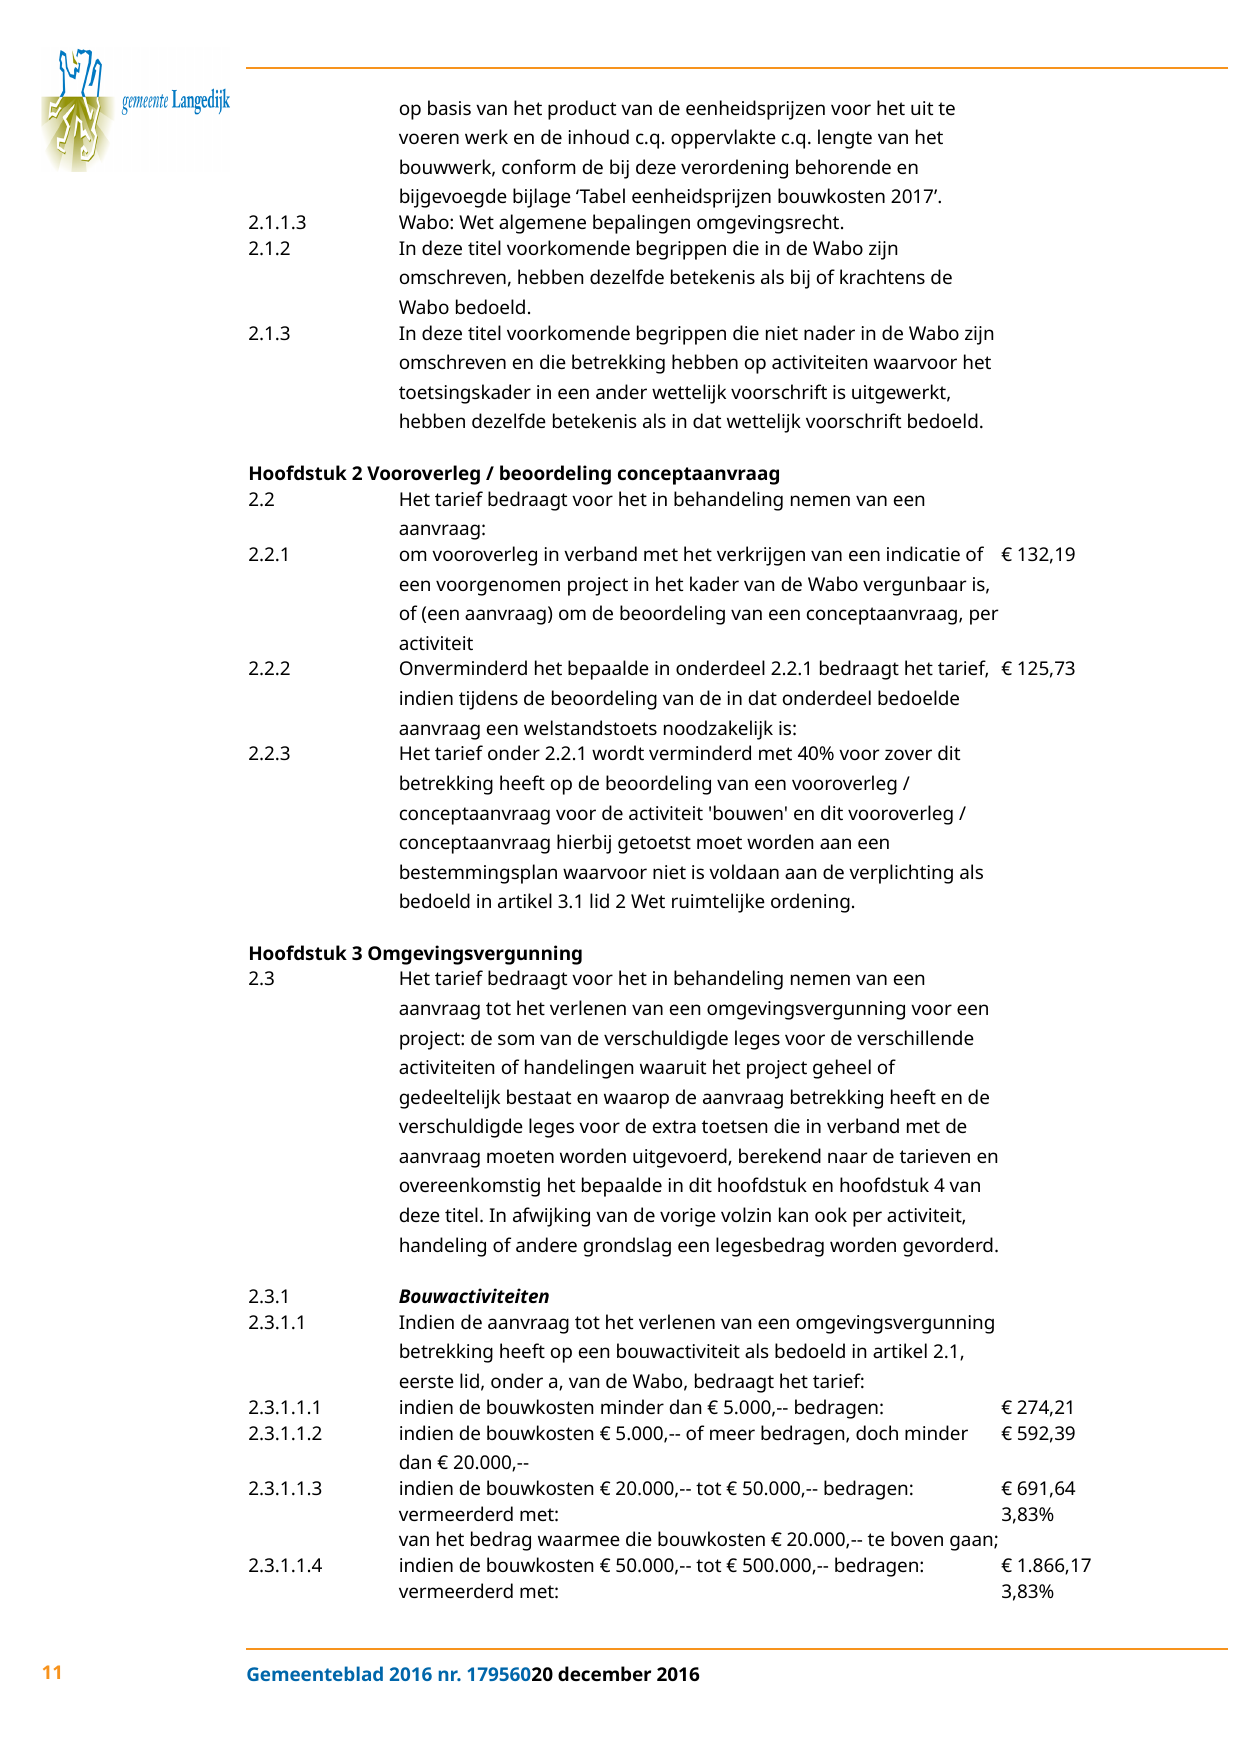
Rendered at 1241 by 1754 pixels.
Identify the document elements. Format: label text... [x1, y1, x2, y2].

table_cell Bouwactiviteiten [399, 1283, 1001, 1309]
table_cell van het bedrag waarmee die bouwkosten € 20.000,-- te boven gaan; [399, 1526, 1001, 1552]
table_cell Het tarief bedraagt voor het in behandeling nemen van een aanvraag tot het verlenen van een omgevingsvergunning voor een project: de som van de verschuldigde leges voor de verschillende activiteiten of handelingen waaruit het project geheel of gedeeltelijk bestaat en waarop de aanvraag betrekking heeft en de verschuldigde leges voor de extra toetsen die in verband met de aanvraag moeten worden uitgevoerd, berekend naar de tarieven en overeenkomstig het bepaalde in dit hoofdstuk en hoofdstuk 4 van deze titel. In afwijking van de vorige volzin kan ook per activiteit, handeling of andere grondslag een legesbedrag worden gevorderd. [399, 966, 1001, 1258]
table_cell [1001, 460, 1152, 486]
table_cell vermeerderd met: [399, 1501, 1001, 1526]
table_cell 2.3.1.1.4 [248, 1552, 398, 1578]
table_cell Wabo: Wet algemene bepalingen omgevingsrecht. [399, 209, 1001, 235]
table_cell [1001, 966, 1152, 1258]
table_cell [248, 95, 398, 209]
table_cell 2.3.1 [248, 1283, 398, 1309]
table_cell Het tarief onder 2.2.1 wordt verminderd met 40% voor zover dit betrekking heeft op de beoordeling van een vooroverleg / conceptaanvraag voor de activiteit 'bouwen' en dit vooroverleg / conceptaanvraag hierbij getoetst moet worden aan een bestemmingsplan waarvoor niet is voldaan aan de verplichting als bedoeld in artikel 3.1 lid 2 Wet ruimtelijke ordening. [399, 741, 1001, 914]
table_cell 2.2 [248, 486, 398, 541]
table_cell € 132,19 [1001, 541, 1152, 656]
table_cell [1001, 235, 1152, 320]
table_cell € 592,39 [1001, 1420, 1152, 1475]
table_cell 2.3.1.1.3 [248, 1475, 398, 1501]
table_cell € 274,21 [1001, 1394, 1152, 1420]
table_cell [1001, 1309, 1152, 1394]
table_cell [1001, 741, 1152, 914]
table_cell 2.2.1 [248, 541, 398, 656]
table_cell indien de bouwkosten € 5.000,-- of meer bedragen, doch minder dan € 20.000,-- [399, 1420, 1001, 1475]
table_cell [1001, 1526, 1152, 1552]
table_cell 2.2.3 [248, 741, 398, 914]
table_cell [399, 434, 1001, 460]
table_cell Indien de aanvraag tot het verlenen van een omgevingsvergunning betrekking heeft op een bouwactiviteit als bedoeld in artikel 2.1, eerste lid, onder a, van de Wabo, bedraagt het tarief: [399, 1309, 1001, 1394]
table_cell [248, 434, 398, 460]
table_cell In deze titel voorkomende begrippen die in de Wabo zijn omschreven, hebben dezelfde betekenis als bij of krachtens de Wabo bedoeld. [399, 235, 1001, 320]
picture [41, 47, 231, 172]
table_cell 2.1.1.3 [248, 209, 398, 235]
table_cell [1001, 1258, 1152, 1283]
table_cell [1001, 914, 1152, 940]
table_cell 2.3.1.1.2 [248, 1420, 398, 1475]
table_cell [248, 1578, 398, 1604]
table_cell vermeerderd met: [399, 1578, 1001, 1604]
table_cell 2.2.2 [248, 656, 398, 741]
table_cell 2.3 [248, 966, 398, 1258]
table_cell [248, 1526, 398, 1552]
table_cell Onverminderd het bepaalde in onderdeel 2.2.1 bedraagt het tarief, indien tijdens de beoordeling van de in dat onderdeel bedoelde aanvraag een welstandstoets noodzakelijk is: [399, 656, 1001, 741]
table_cell [1001, 940, 1152, 966]
table_cell indien de bouwkosten € 20.000,-- tot € 50.000,-- bedragen: [399, 1475, 1001, 1501]
table_cell € 691,64 [1001, 1475, 1152, 1501]
table_cell op basis van het product van de eenheidsprijzen voor het uit te voeren werk en de inhoud c.q. oppervlakte c.q. lengte van het bouwwerk, conform de bij deze verordening behorende en bijgevoegde bijlage ‘Tabel eenheidsprijzen bouwkosten 2017’. [399, 95, 1001, 209]
table_cell Hoofdstuk 2 Vooroverleg / beoordeling conceptaanvraag [248, 460, 1001, 486]
table_cell 2.3.1.1 [248, 1309, 398, 1394]
table_cell [248, 1501, 398, 1526]
table_cell indien de bouwkosten minder dan € 5.000,-- bedragen: [399, 1394, 1001, 1420]
table_cell Het tarief bedraagt voor het in behandeling nemen van een aanvraag: [399, 486, 1001, 541]
table_cell [1001, 320, 1152, 434]
table_cell [1001, 1283, 1152, 1309]
table_cell [248, 1258, 398, 1283]
table_cell om vooroverleg in verband met het verkrijgen van een indicatie of een voorgenomen project in het kader van de Wabo vergunbaar is, of (een aanvraag) om de beoordeling van een conceptaanvraag, per activiteit [399, 541, 1001, 656]
table_cell 3,83% [1001, 1578, 1152, 1604]
table_cell 3,83% [1001, 1501, 1152, 1526]
table_cell [1001, 486, 1152, 541]
table_cell [399, 1258, 1001, 1283]
table_cell Hoofdstuk 3 Omgevingsvergunning [248, 940, 1001, 966]
table_cell 2.3.1.1.1 [248, 1394, 398, 1420]
table_cell [1001, 209, 1152, 235]
table_cell 2.1.3 [248, 320, 398, 434]
table_cell [1001, 95, 1152, 209]
table_cell [1001, 434, 1152, 460]
table_cell [399, 914, 1001, 940]
table_cell 2.1.2 [248, 235, 398, 320]
table_cell indien de bouwkosten € 50.000,-- tot € 500.000,-- bedragen: [399, 1552, 1001, 1578]
table_cell [248, 914, 398, 940]
table_cell € 125,73 [1001, 656, 1152, 741]
table_cell In deze titel voorkomende begrippen die niet nader in de Wabo zijn omschreven en die betrekking hebben op activiteiten waarvoor het toetsingskader in een ander wettelijk voorschrift is uitgewerkt, hebben dezelfde betekenis als in dat wettelijk voorschrift bedoeld. [399, 320, 1001, 434]
table_cell € 1.866,17 [1001, 1552, 1152, 1578]
